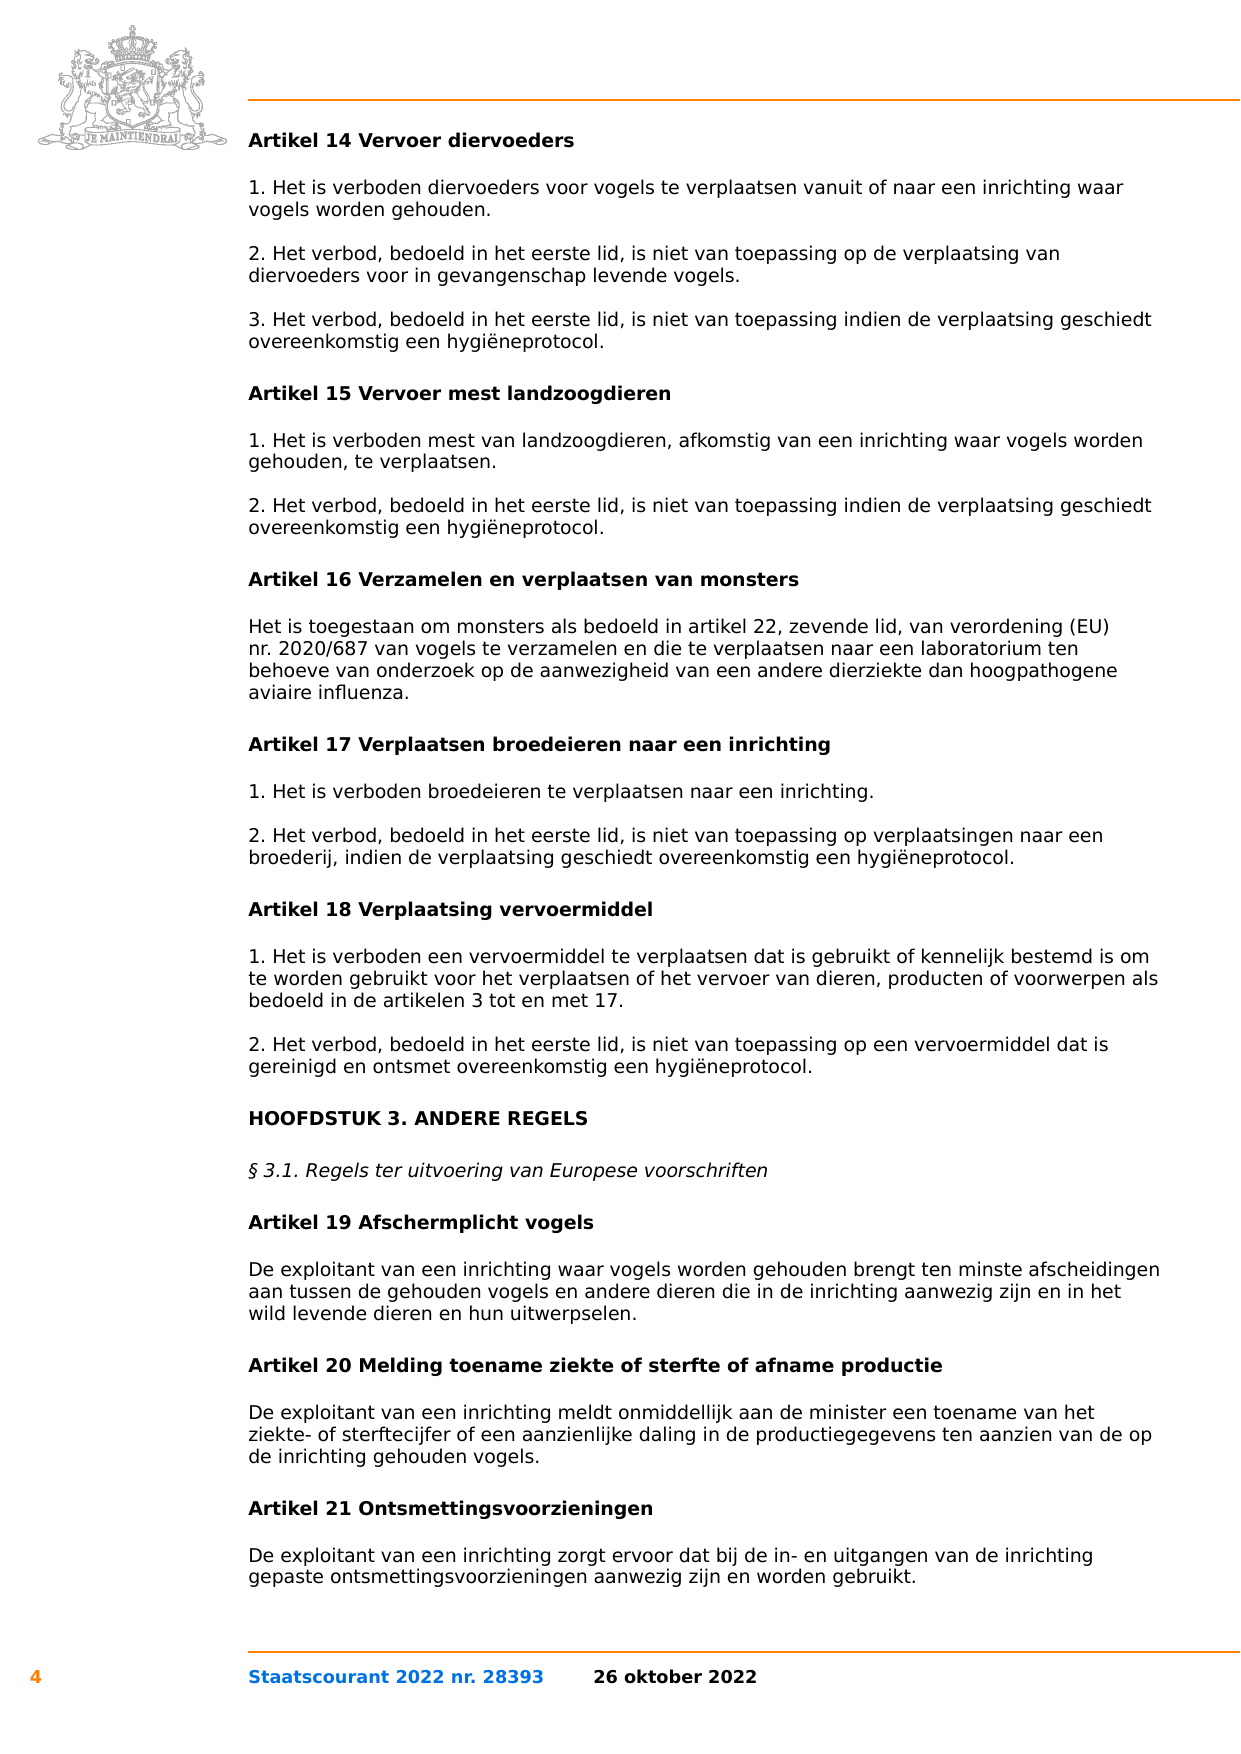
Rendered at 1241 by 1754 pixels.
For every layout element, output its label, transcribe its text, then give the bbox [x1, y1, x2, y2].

text 3. Het verbod, bedoeld in het eerste lid, is niet van toepassing indien de verplaatsing geschiedt overeenkomstig een hygiëneprotocol. [248, 308, 1163, 352]
subtitle Artikel 19 Afschermplicht vogels [248, 1212, 1163, 1234]
text Het is toegestaan om monsters als bedoeld in artikel 22, zevende lid, van verordening (EU) nr. 2020/687 van vogels te verzamelen en die te verplaatsen naar een laboratorium ten behoeve van onderzoek op de aanwezigheid van een andere dierziekte dan hoogpathogene aviaire influenza. [248, 616, 1163, 704]
subtitle Artikel 21 Ontsmettingsvoorzieningen [248, 1497, 1163, 1519]
subtitle Artikel 17 Verplaatsen broedeieren naar een inrichting [248, 734, 1163, 756]
text 2. Het verbod, bedoeld in het eerste lid, is niet van toepassing op verplaatsingen naar een broederij, indien de verplaatsing geschiedt overeenkomstig een hygiëneprotocol. [248, 825, 1163, 869]
subtitle HOOFDSTUK 3. ANDERE REGELS [248, 1108, 1163, 1130]
subtitle Artikel 15 Vervoer mest landzoogdieren [248, 382, 1163, 404]
text De exploitant van een inrichting waar vogels worden gehouden brengt ten minste afscheidingen aan tussen de gehouden vogels en andere dieren die in de inrichting aanwezig zijn en in het wild levende dieren en hun uitwerpselen. [248, 1259, 1163, 1324]
subtitle Artikel 14 Vervoer diervoeders [248, 130, 1163, 152]
text 1. Het is verboden diervoeders voor vogels te verplaatsen vanuit of naar een inrichting waar vogels worden gehouden. [248, 177, 1163, 221]
subtitle Artikel 18 Verplaatsing vervoermiddel [248, 899, 1163, 921]
text 2. Het verbod, bedoeld in het eerste lid, is niet van toepassing indien de verplaatsing geschiedt overeenkomstig een hygiëneprotocol. [248, 495, 1163, 539]
text 2. Het verbod, bedoeld in het eerste lid, is niet van toepassing op de verplaatsing van diervoeders voor in gevangenschap levende vogels. [248, 243, 1163, 287]
subtitle Artikel 20 Melding toename ziekte of sterfte of afname productie [248, 1354, 1163, 1377]
text De exploitant van een inrichting zorgt ervoor dat bij de in- en uitgangen van de inrichting gepaste ontsmettingsvoorzieningen aanwezig zijn en worden gebruikt. [248, 1544, 1163, 1588]
text 1. Het is verboden broedeieren te verplaatsen naar een inrichting. [248, 781, 1163, 803]
text 1. Het is verboden mest van landzoogdieren, afkomstig van een inrichting waar vogels worden gehouden, te verplaatsen. [248, 429, 1163, 473]
subtitle Artikel 16 Verzamelen en verplaatsen van monsters [248, 569, 1163, 591]
text 2. Het verbod, bedoeld in het eerste lid, is niet van toepassing op een vervoermiddel dat is gereinigd en ontsmet overeenkomstig een hygiëneprotocol. [248, 1034, 1163, 1078]
text De exploitant van een inrichting meldt onmiddellijk aan de minister een toename van het ziekte- of sterftecijfer of een aanzienlijke daling in de productiegegevens ten aanzien van de op de inrichting gehouden vogels. [248, 1402, 1163, 1467]
subtitle § 3.1. Regels ter uitvoering van Europese voorschriften [248, 1160, 1163, 1182]
text 1. Het is verboden een vervoermiddel te verplaatsen dat is gebruikt of kennelijk bestemd is om te worden gebruikt voor het verplaatsen of het vervoer van dieren, producten of voorwerpen als bedoeld in de artikelen 3 tot en met 17. [248, 946, 1163, 1012]
picture [38, 25, 227, 150]
